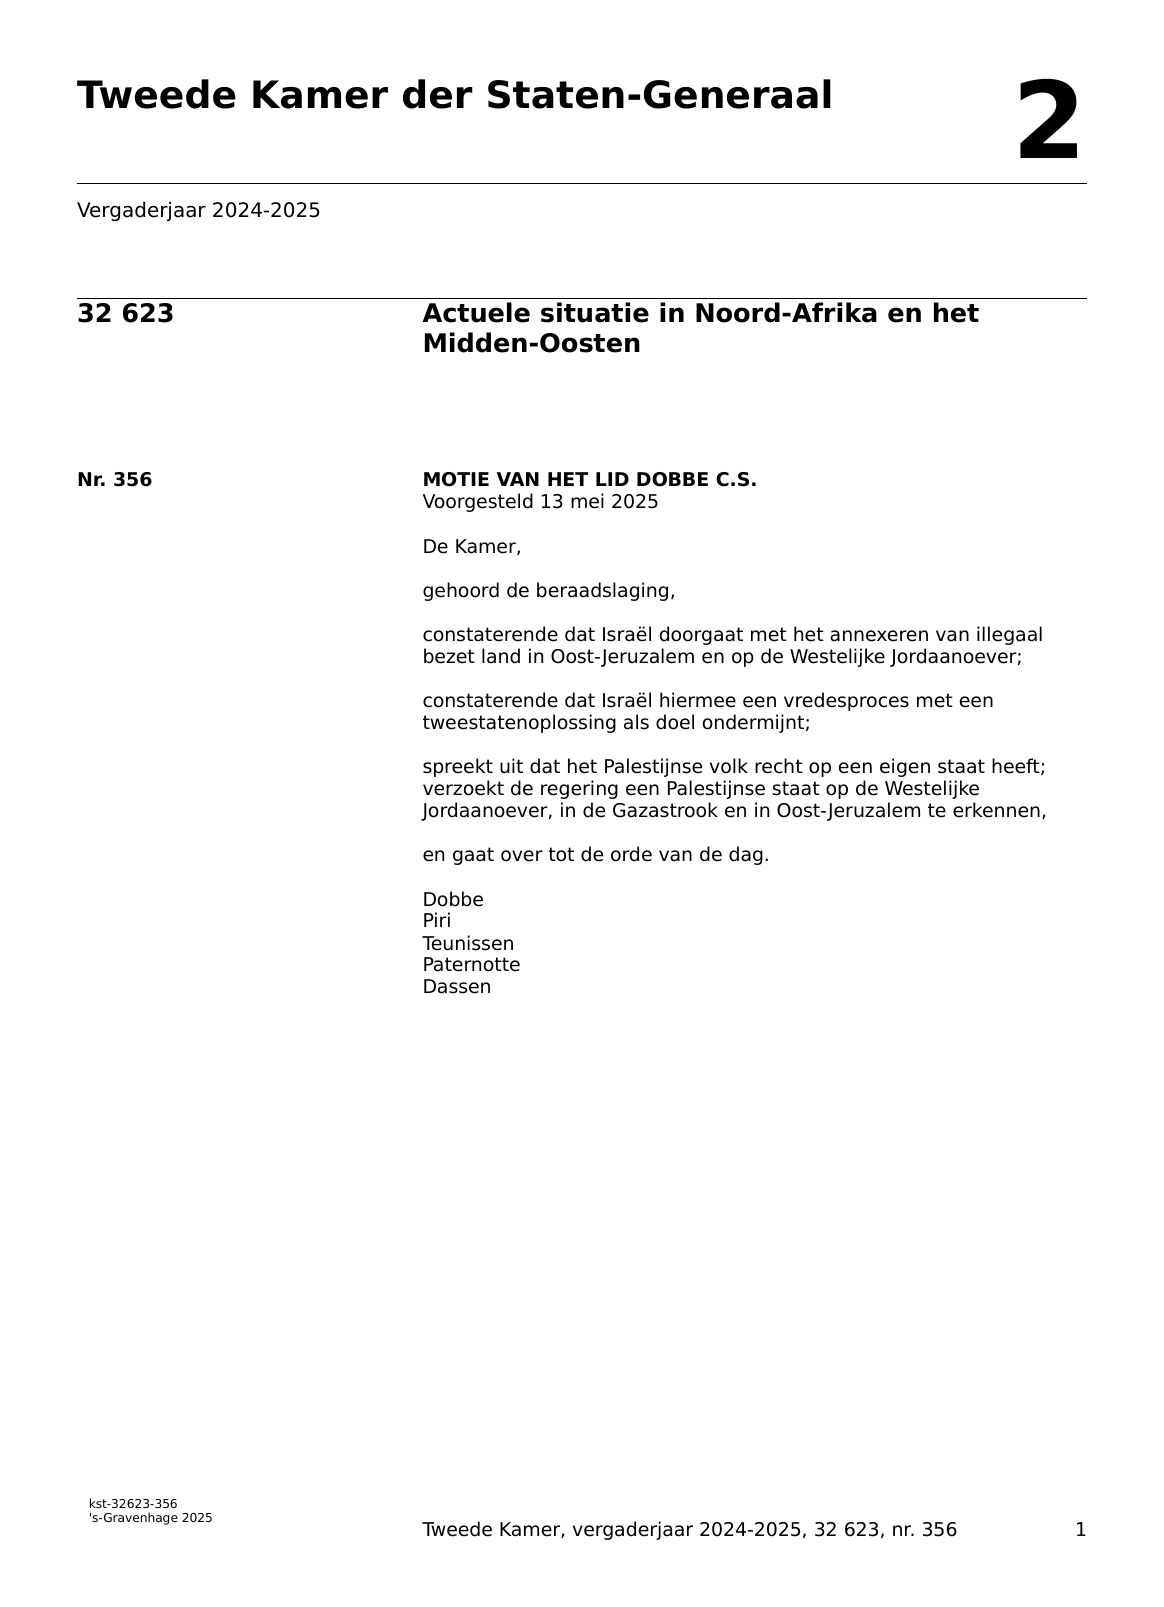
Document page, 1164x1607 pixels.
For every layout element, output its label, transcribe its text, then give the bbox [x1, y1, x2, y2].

table_header 2 [886, 59, 1087, 183]
text Paternotte [422, 954, 1087, 976]
text Voorgesteld 13 mei 2025 [422, 491, 1087, 513]
text en gaat over tot de orde van de dag. [422, 844, 1087, 866]
text Dobbe [422, 888, 1087, 910]
text kst-32623-356 [88, 1497, 323, 1511]
text constaterende dat Israël doorgaat met het annexeren van illegaal bezet land in Oost-Jeruzalem en op de Westelijke Jordaanoever; [422, 624, 1087, 668]
subtitle 32 623 Actuele situatie in Noord-Afrika en het Midden-Oosten [77, 299, 1087, 358]
table_cell Vergaderjaar 2024-2025 [77, 184, 1087, 298]
table_header Tweede Kamer der Staten-Generaal [77, 59, 886, 183]
text spreekt uit dat het Palestijnse volk recht op een eigen staat heeft; [422, 756, 1087, 778]
text De Kamer, [422, 536, 1087, 557]
text Piri [422, 910, 1087, 932]
text Teunissen [422, 932, 1087, 954]
text verzoekt de regering een Palestijnse staat op de Westelijke Jordaanoever, in de Gazastrook en in Oost-Jeruzalem te erkennen, [422, 778, 1087, 822]
text constaterende dat Israël hiermee een vredesproces met een tweestatenoplossing als doel ondermijnt; [422, 690, 1087, 734]
text Dassen [422, 976, 1087, 998]
subtitle Nr. 356 MOTIE VAN HET LID DOBBE C.S. [77, 469, 1087, 491]
text gehoord de beraadslaging, [422, 580, 1087, 602]
text 's-Gravenhage 2025 [88, 1511, 323, 1525]
